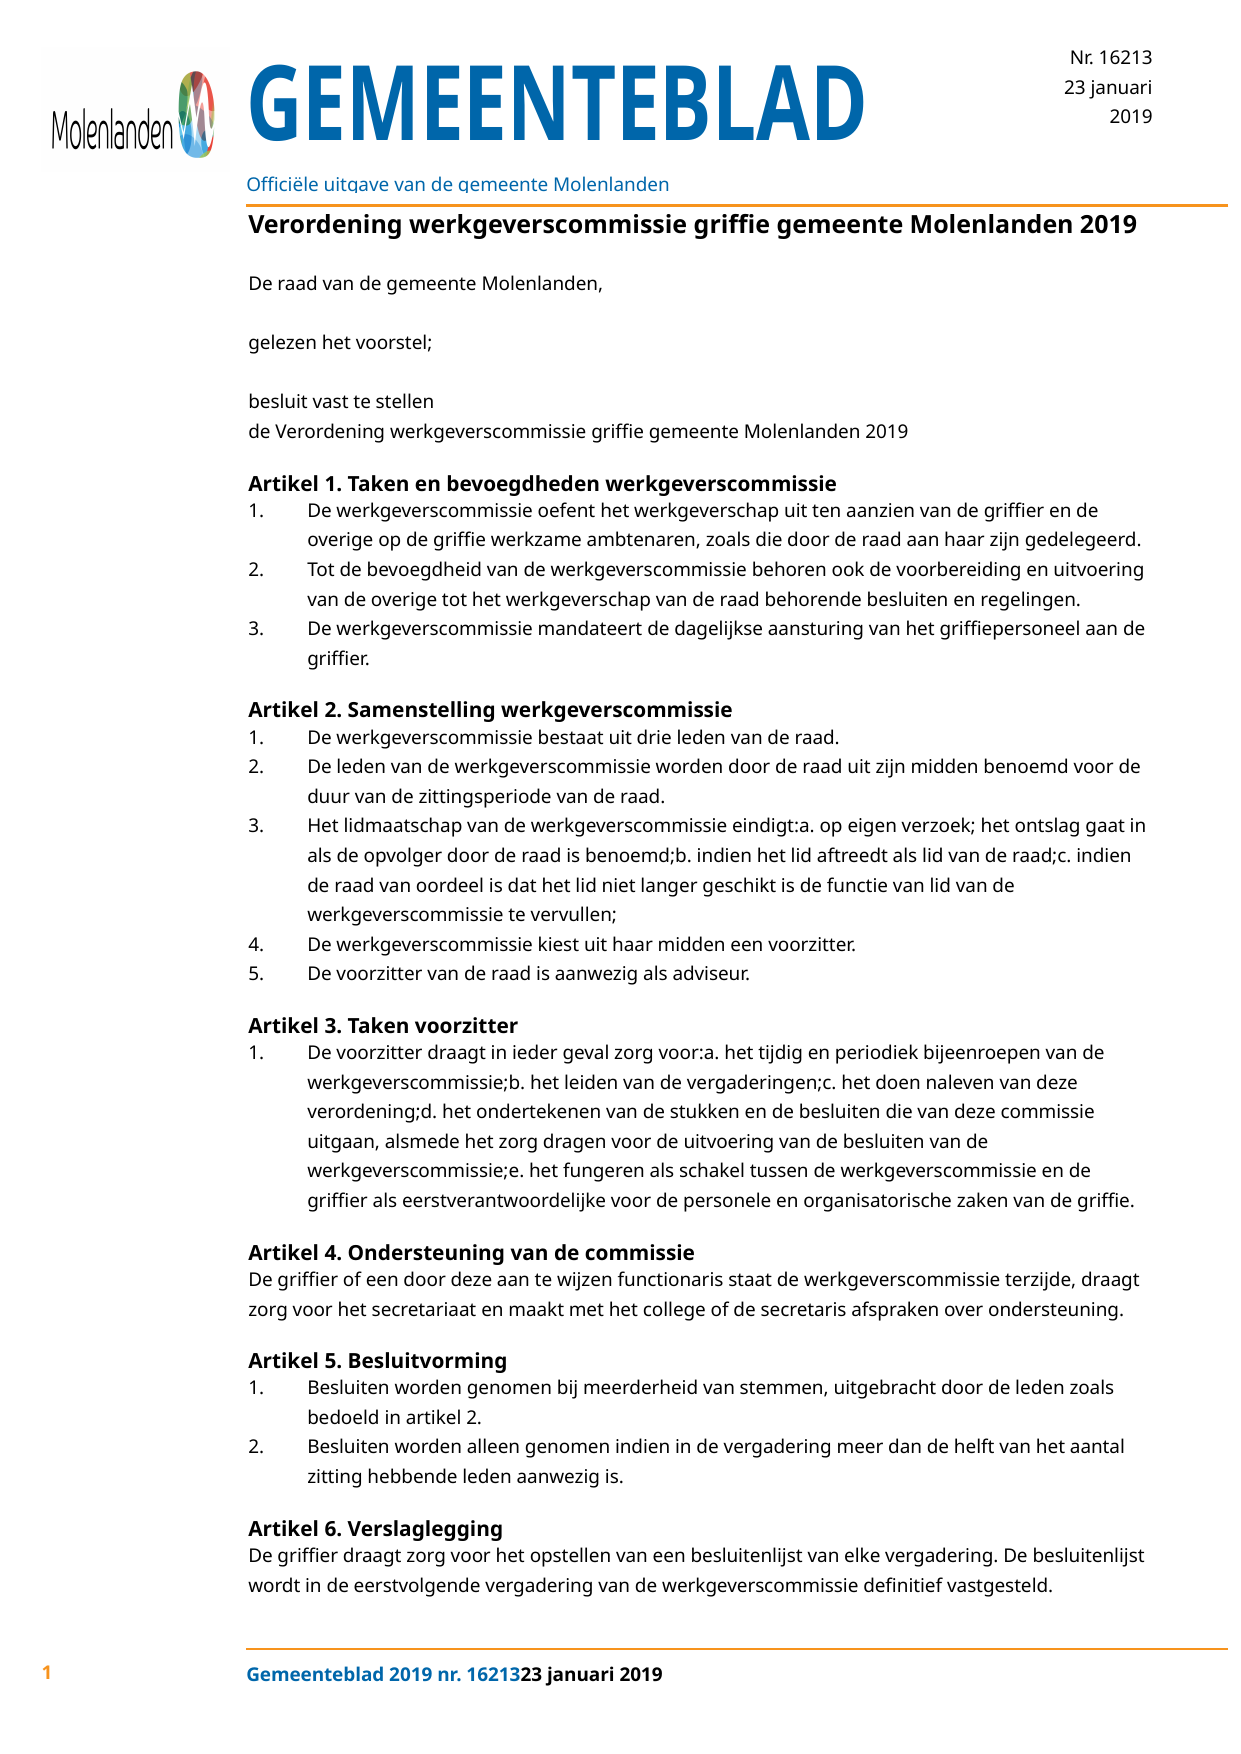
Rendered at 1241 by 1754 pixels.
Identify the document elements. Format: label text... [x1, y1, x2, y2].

list De voorzitter van de raad is aanwezig als adviseur. [248, 961, 1152, 986]
text De griffier of een door deze aan te wijzen functionaris staat de werkgeverscommissie terzijde, draagt zorg voor het secretariaat en maakt met het college of de secretaris afspraken over ondersteuning. [248, 1266, 1152, 1321]
list De werkgeverscommissie oefent het werkgeverschap uit ten aanzien van de griffier en de overige op de griffie werkzame ambtenaren, zoals die door de raad aan haar zijn gedelegeerd. [248, 497, 1152, 552]
text De raad van de gemeente Molenlanden, [248, 270, 1152, 296]
list Besluiten worden genomen bij meerderheid van stemmen, uitgebracht door de leden zoals bedoeld in artikel 2. [248, 1374, 1152, 1430]
text de Verordening werkgeverscommissie griffie gemeente Molenlanden 2019 [248, 418, 1152, 444]
text Verordening werkgeverscommissie griffie gemeente Molenlanden 2019 [248, 207, 1152, 241]
text Artikel 6. Verslaglegging [248, 1514, 1152, 1542]
picture [41, 47, 231, 172]
list De werkgeverscommissie bestaat uit drie leden van de raad. [248, 724, 1152, 749]
text besluit vast te stellen [248, 389, 1152, 414]
list Besluiten worden alleen genomen indien in de vergadering meer dan de helft van het aantal zitting hebbende leden aanwezig is. [248, 1434, 1152, 1489]
text Artikel 5. Besluitvorming [248, 1346, 1152, 1374]
list De voorzitter draagt in ieder geval zorg voor:a. het tijdig en periodiek bijeenroepen van de werkgeverscommissie;b. het leiden van de vergaderingen;c. het doen naleven van deze verordening;d. het ondertekenen van de stukken en de besluiten die van deze commissie uitgaan, alsmede het zorg dragen voor de uitvoering van de besluiten van de werkgeverscommissie;e. het fungeren als schakel tussen de werkgeverscommissie en de griffier als eerstverantwoordelijke voor de personele en organisatorische zaken van de griffie. [248, 1039, 1152, 1213]
list De werkgeverscommissie mandateert de dagelijkse aansturing van het griffiepersoneel aan de griffier. [248, 615, 1152, 671]
text Artikel 3. Taken voorzitter [248, 1011, 1152, 1039]
text Artikel 1. Taken en bevoegdheden werkgeverscommissie [248, 469, 1152, 497]
text gelezen het voorstel; [248, 329, 1152, 355]
list Tot de bevoegdheid van de werkgeverscommissie behoren ook de voorbereiding en uitvoering van de overige tot het werkgeverschap van de raad behorende besluiten en regelingen. [248, 556, 1152, 612]
list De werkgeverscommissie kiest uit haar midden een voorzitter. [248, 931, 1152, 957]
list Het lidmaatschap van de werkgeverscommissie eindigt:a. op eigen verzoek; het ontslag gaat in als de opvolger door de raad is benoemd;b. indien het lid aftreedt als lid van de raad;c. indien de raad van oordeel is dat het lid niet langer geschikt is de functie van lid van de werkgeverscommissie te vervullen; [248, 813, 1152, 927]
text Artikel 4. Ondersteuning van de commissie [248, 1238, 1152, 1266]
text Artikel 2. Samenstelling werkgeverscommissie [248, 695, 1152, 724]
list De leden van de werkgeverscommissie worden door de raad uit zijn midden benoemd voor de duur van de zittingsperiode van de raad. [248, 753, 1152, 809]
text De griffier draagt zorg voor het opstellen van een besluitenlijst van elke vergadering. De besluitenlijst wordt in de eerstvolgende vergadering van de werkgeverscommissie definitief vastgesteld. [248, 1542, 1152, 1597]
